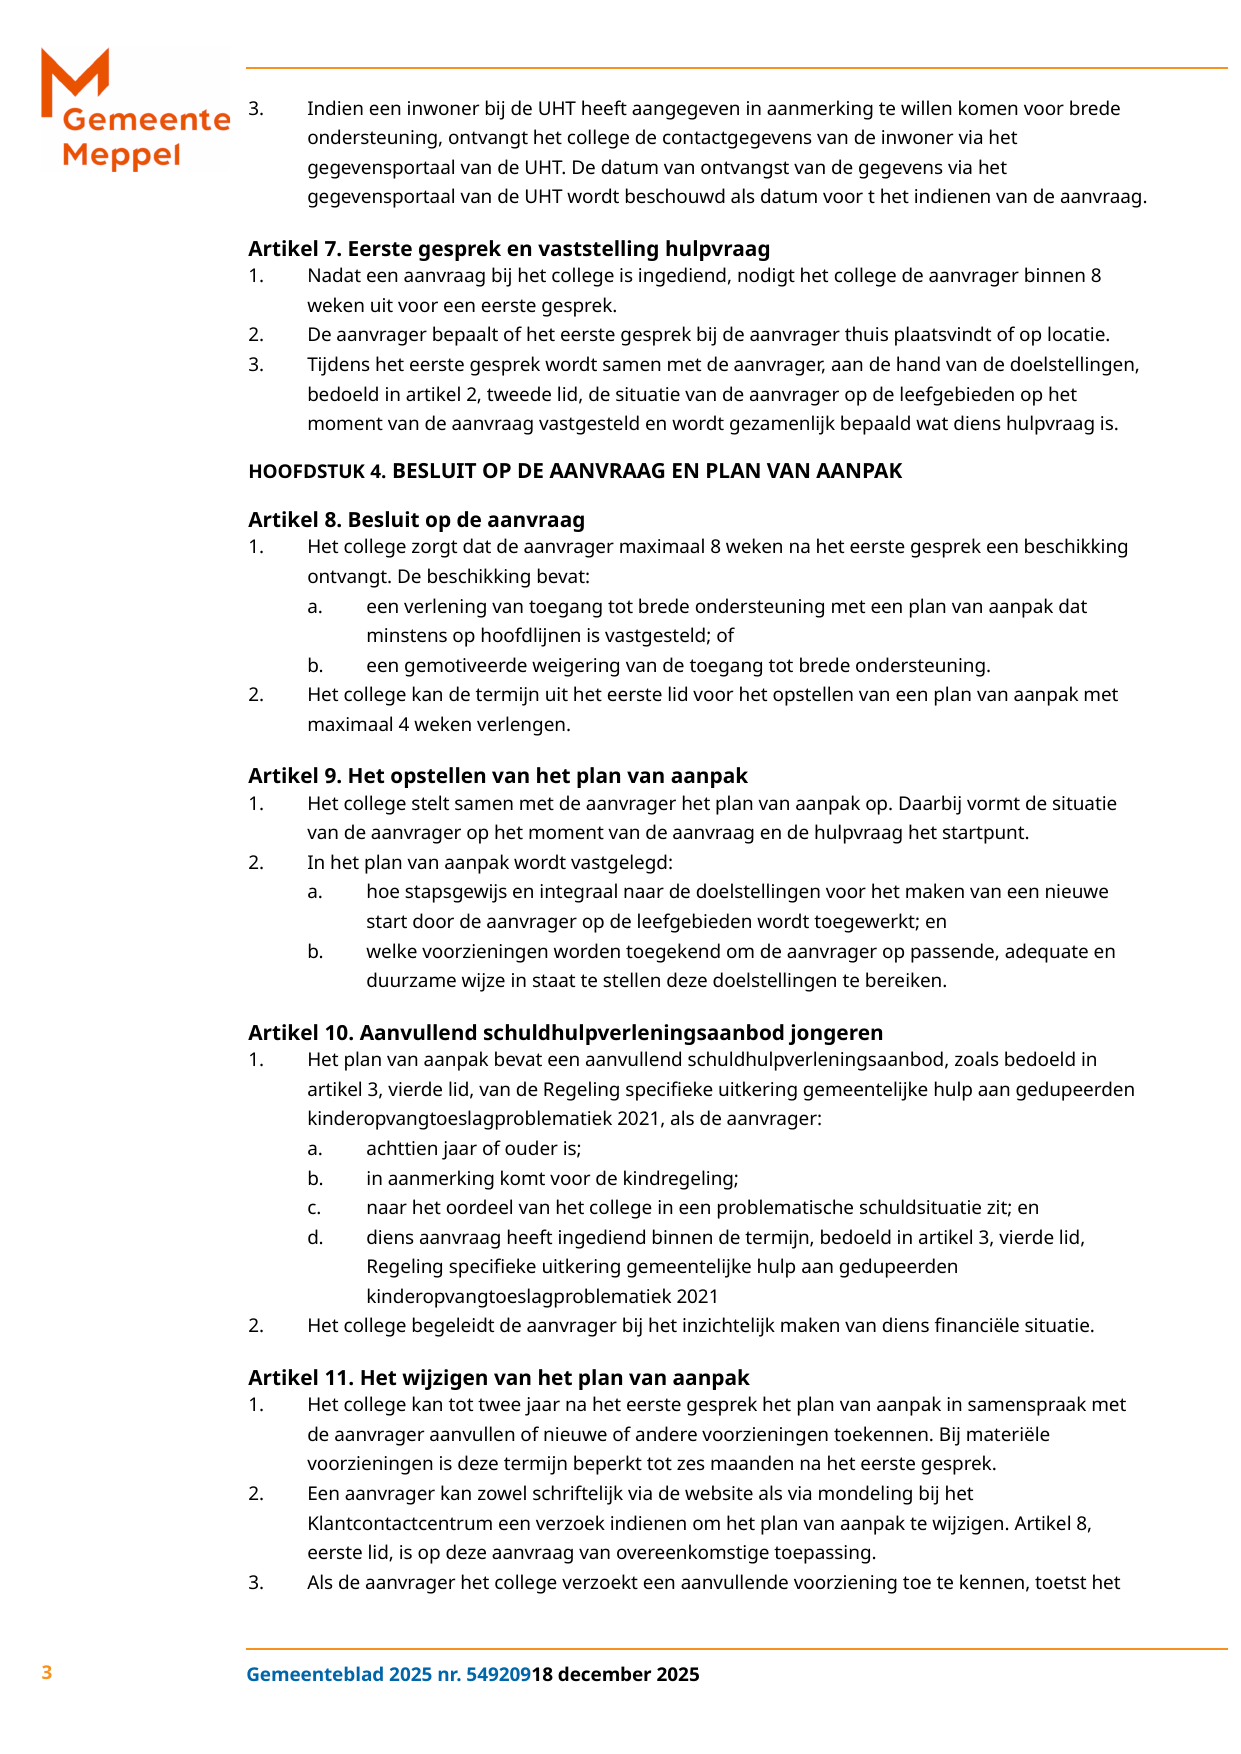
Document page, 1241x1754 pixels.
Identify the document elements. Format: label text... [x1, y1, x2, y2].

list In het plan van aanpak wordt vastgelegd: [248, 849, 1152, 875]
list Een aanvrager kan zowel schriftelijk via de website als via mondeling bij het Klantcontactcentrum een verzoek indienen om het plan van aanpak te wijzigen. Artikel 8, eerste lid, is op deze aanvraag van overeenkomstige toepassing. [248, 1480, 1152, 1565]
list Het college stelt samen met de aanvrager het plan van aanpak op. Daarbij vormt de situatie van de aanvrager op het moment van de aanvraag en de hulpvraag het startpunt. [248, 790, 1152, 845]
list Nadat een aanvraag bij het college is ingediend, nodigt het college de aanvrager binnen 8 weken uit voor een eerste gesprek. [248, 262, 1152, 318]
list Als de aanvrager het college verzoekt een aanvullende voorziening toe te kennen, toetst het [248, 1569, 1152, 1595]
text Artikel 8. Besluit op de aanvraag [248, 505, 1152, 534]
text Artikel 7. Eerste gesprek en vaststelling hulpvraag [248, 234, 1152, 262]
list achttien jaar of ouder is; [307, 1135, 1152, 1161]
list Tijdens het eerste gesprek wordt samen met de aanvrager, aan de hand van de doelstellingen, bedoeld in artikel 2, tweede lid, de situatie van de aanvrager op de leefgebieden op het moment van de aanvraag vastgesteld en wordt gezamenlijk bepaald wat diens hulpvraag is. [248, 351, 1152, 436]
list diens aanvraag heeft ingediend binnen de termijn, bedoeld in artikel 3, vierde lid, Regeling specifieke uitkering gemeentelijke hulp aan gedupeerden kinderopvangtoeslagproblematiek 2021 [307, 1224, 1152, 1309]
list een gemotiveerde weigering van de toegang tot brede ondersteuning. [307, 652, 1152, 678]
text Artikel 11. Het wijzigen van het plan van aanpak [248, 1363, 1152, 1391]
list Indien een inwoner bij de UHT heeft aangegeven in aanmerking te willen komen voor brede ondersteuning, ontvangt het college de contactgegevens van de inwoner via het gegevensportaal van de UHT. De datum van ontvangst van de gegevens via het gegevensportaal van de UHT wordt beschouwd als datum voor t het indienen van de aanvraag. [248, 95, 1152, 209]
list Het college kan tot twee jaar na het eerste gesprek het plan van aanpak in samenspraak met de aanvrager aanvullen of nieuwe of andere voorzieningen toekennen. Bij materiële voorzieningen is deze termijn beperkt tot zes maanden na het eerste gesprek. [248, 1391, 1152, 1476]
list Het college zorgt dat de aanvrager maximaal 8 weken na het eerste gesprek een beschikking ontvangt. De beschikking bevat: [248, 534, 1152, 589]
text Artikel 9. Het opstellen van het plan van aanpak [248, 762, 1152, 790]
picture [41, 47, 231, 172]
list welke voorzieningen worden toegekend om de aanvrager op passende, adequate en duurzame wijze in staat te stellen deze doelstellingen te bereiken. [307, 938, 1152, 993]
list Het college kan de termijn uit het eerste lid voor het opstellen van een plan van aanpak met maximaal 4 weken verlengen. [248, 682, 1152, 737]
list Het college begeleidt de aanvrager bij het inzichtelijk maken van diens financiële situatie. [248, 1313, 1152, 1338]
list hoe stapsgewijs en integraal naar de doelstellingen voor het maken van een nieuwe start door de aanvrager op de leefgebieden wordt toegewerkt; en [307, 879, 1152, 934]
list Het plan van aanpak bevat een aanvullend schuldhulpverleningsaanbod, zoals bedoeld in artikel 3, vierde lid, van de Regeling specifieke uitkering gemeentelijke hulp aan gedupeerden kinderopvangtoeslagproblematiek 2021, als de aanvrager: [248, 1046, 1152, 1131]
text Artikel 10. Aanvullend schuldhulpverleningsaanbod jongeren [248, 1018, 1152, 1046]
list De aanvrager bepaalt of het eerste gesprek bij de aanvrager thuis plaatsvindt of op locatie. [248, 322, 1152, 347]
list een verlening van toegang tot brede ondersteuning met een plan van aanpak dat minstens op hoofdlijnen is vastgesteld; of [307, 593, 1152, 648]
list in aanmerking komt voor de kindregeling; [307, 1165, 1152, 1190]
list naar het oordeel van het college in een problematische schuldsituatie zit; en [307, 1194, 1152, 1220]
text HOOFDSTUK 4. BESLUIT OP DE AANVRAAG EN PLAN VAN AANPAK [248, 456, 1152, 484]
